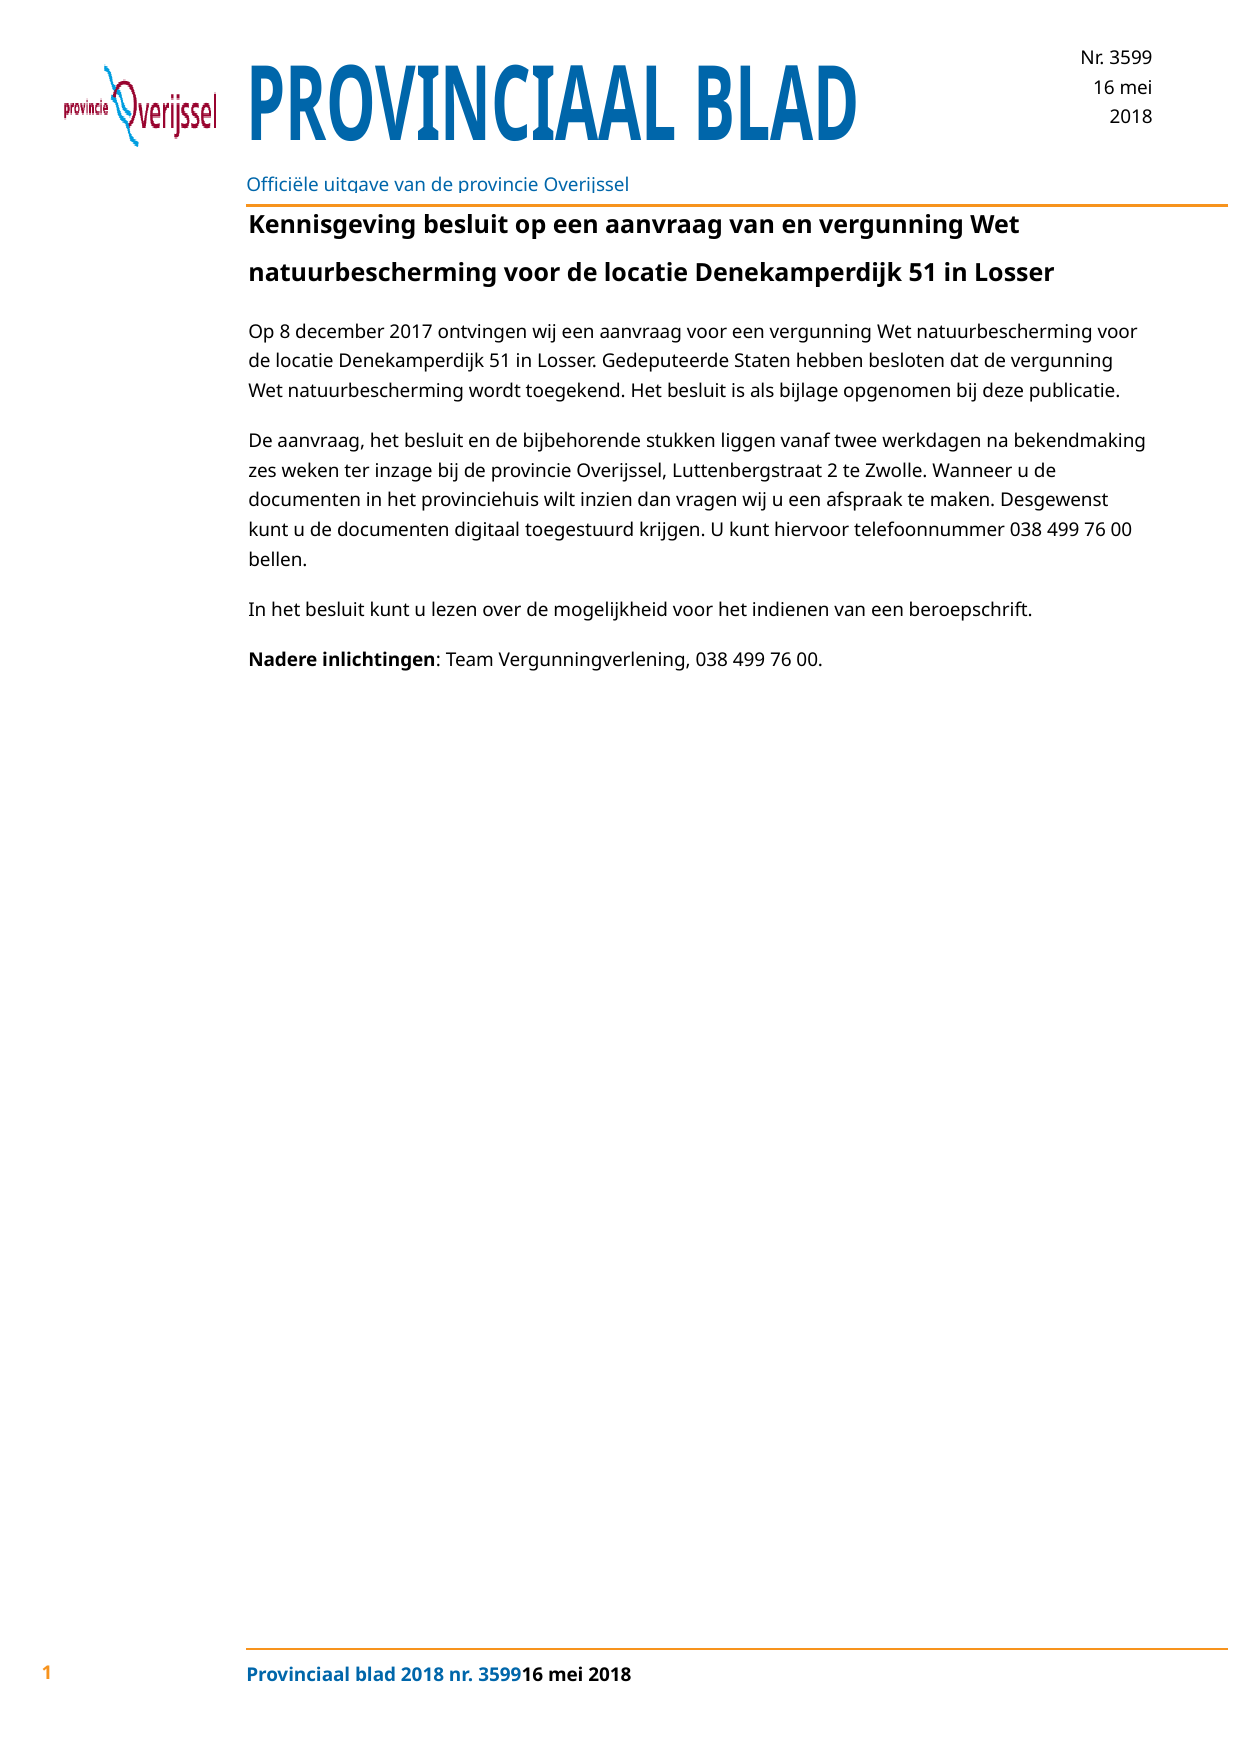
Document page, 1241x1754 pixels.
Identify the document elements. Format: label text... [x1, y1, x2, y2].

picture [41, 47, 231, 172]
text Op 8 december 2017 ontvingen wij een aanvraag voor een vergunning Wet natuurbescherming voor de locatie Denekamperdijk 51 in Losser. Gedeputeerde Staten hebben besloten dat de vergunning Wet natuurbescherming wordt toegekend. Het besluit is als bijlage opgenomen bij deze publicatie. [248, 318, 1152, 403]
text Nadere inlichtingen: Team Vergunningverlening, 038 499 76 00. [248, 647, 1152, 672]
text In het besluit kunt u lezen over de mogelijkheid voor het indienen van een beroepschrift. [248, 596, 1152, 622]
text De aanvraag, het besluit en de bijbehorende stukken liggen vanaf twee werkdagen na bekendmaking zes weken ter inzage bij de provincie Overijssel, Luttenbergstraat 2 te Zwolle. Wanneer u de documenten in het provinciehuis wilt inzien dan vragen wij u een afspraak te maken. Desgewenst kunt u de documenten digitaal toegestuurd krijgen. U kunt hiervoor telefoonnummer 038 499 76 00 bellen. [248, 427, 1152, 572]
text Kennisgeving besluit op een aanvraag van en vergunning Wet natuurbescherming voor de locatie Denekamperdijk 51 in Losser [248, 207, 1152, 288]
